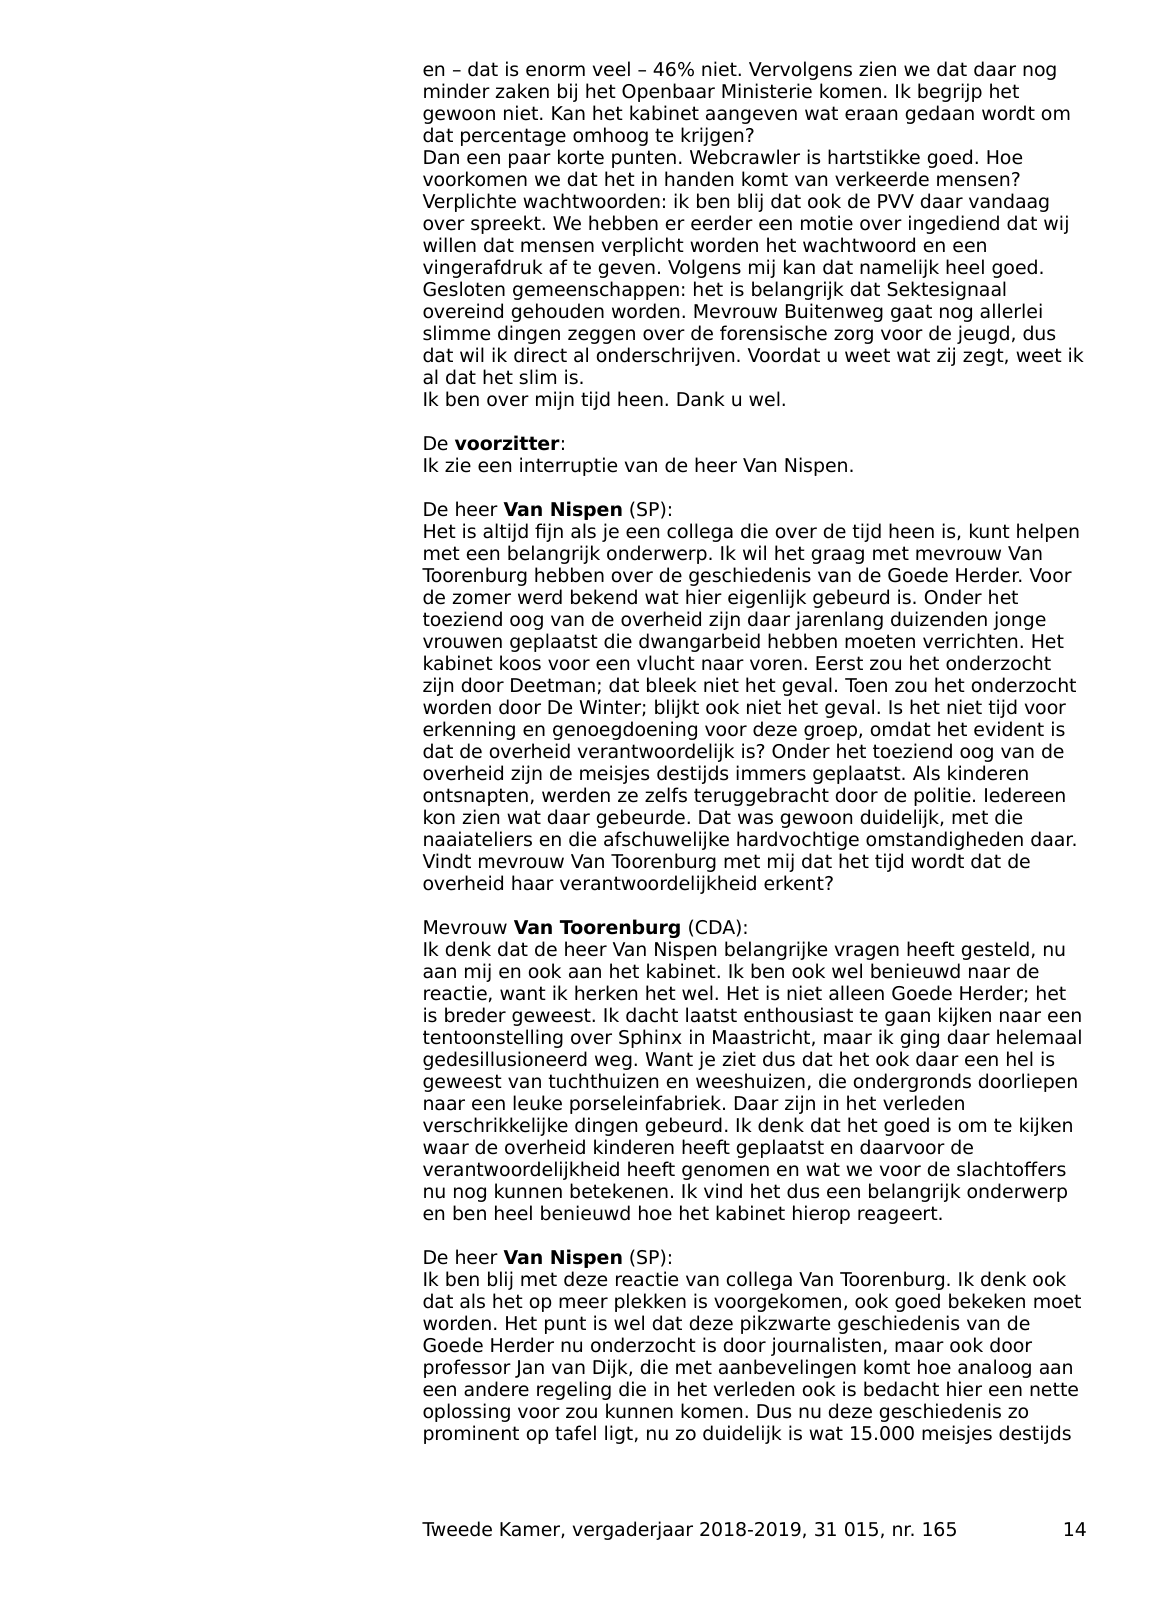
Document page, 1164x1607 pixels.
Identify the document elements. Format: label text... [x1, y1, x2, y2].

text De voorzitter: [422, 433, 1087, 455]
text Ik ben blij met deze reactie van collega Van Toorenburg. Ik denk ook dat als het op meer plekken is voorgekomen, ook goed bekeken moet worden. Het punt is wel dat deze pikzwarte geschiedenis van de Goede Herder nu onderzocht is door journalisten, maar ook door professor Jan van Dijk, die met aanbevelingen komt hoe analoog aan een andere regeling die in het verleden ook is bedacht hier een nette oplossing voor zou kunnen komen. Dus nu deze geschiedenis zo prominent op tafel ligt, nu zo duidelijk is wat 15.000 meisjes destijds [422, 1269, 1087, 1444]
text Ik ben over mijn tijd heen. Dank u wel. [422, 389, 1087, 411]
text De heer Van Nispen (SP): [422, 499, 1087, 521]
text Ik zie een interruptie van de heer Van Nispen. [422, 455, 1087, 477]
text Dan een paar korte punten. Webcrawler is hartstikke goed. Hoe voorkomen we dat het in handen komt van verkeerde mensen? [422, 147, 1087, 191]
text Verplichte wachtwoorden: ik ben blij dat ook de PVV daar vandaag over spreekt. We hebben er eerder een motie over ingediend dat wij willen dat mensen verplicht worden het wachtwoord en een vingerafdruk af te geven. Volgens mij kan dat namelijk heel goed. [422, 191, 1087, 279]
text en – dat is enorm veel – 46% niet. Vervolgens zien we dat daar nog minder zaken bij het Openbaar Ministerie komen. Ik begrijp het gewoon niet. Kan het kabinet aangeven wat eraan gedaan wordt om dat percentage omhoog te krijgen? [422, 59, 1087, 147]
text Gesloten gemeenschappen: het is belangrijk dat Sektesignaal overeind gehouden worden. Mevrouw Buitenweg gaat nog allerlei slimme dingen zeggen over de forensische zorg voor de jeugd, dus dat wil ik direct al onderschrijven. Voordat u weet wat zij zegt, weet ik al dat het slim is. [422, 279, 1087, 389]
text De heer Van Nispen (SP): [422, 1247, 1087, 1269]
text Mevrouw Van Toorenburg (CDA): [422, 917, 1087, 939]
text Ik denk dat de heer Van Nispen belangrijke vragen heeft gesteld, nu aan mij en ook aan het kabinet. Ik ben ook wel benieuwd naar de reactie, want ik herken het wel. Het is niet alleen Goede Herder; het is breder geweest. Ik dacht laatst enthousiast te gaan kijken naar een tentoonstelling over Sphinx in Maastricht, maar ik ging daar helemaal gedesillusioneerd weg. Want je ziet dus dat het ook daar een hel is geweest van tuchthuizen en weeshuizen, die ondergronds doorliepen naar een leuke porseleinfabriek. Daar zijn in het verleden verschrikkelijke dingen gebeurd. Ik denk dat het goed is om te kijken waar de overheid kinderen heeft geplaatst en daarvoor de verantwoordelijkheid heeft genomen en wat we voor de slachtoffers nu nog kunnen betekenen. Ik vind het dus een belangrijk onderwerp en ben heel benieuwd hoe het kabinet hierop reageert. [422, 939, 1087, 1224]
text Het is altijd fijn als je een collega die over de tijd heen is, kunt helpen met een belangrijk onderwerp. Ik wil het graag met mevrouw Van Toorenburg hebben over de geschiedenis van de Goede Herder. Voor de zomer werd bekend wat hier eigenlijk gebeurd is. Onder het toeziend oog van de overheid zijn daar jarenlang duizenden jonge vrouwen geplaatst die dwangarbeid hebben moeten verrichten. Het kabinet koos voor een vlucht naar voren. Eerst zou het onderzocht zijn door Deetman; dat bleek niet het geval. Toen zou het onderzocht worden door De Winter; blijkt ook niet het geval. Is het niet tijd voor erkenning en genoegdoening voor deze groep, omdat het evident is dat de overheid verantwoordelijk is? Onder het toeziend oog van de overheid zijn de meisjes destijds immers geplaatst. Als kinderen ontsnapten, werden ze zelfs teruggebracht door de politie. Iedereen kon zien wat daar gebeurde. Dat was gewoon duidelijk, met die naaiateliers en die afschuwelijke hardvochtige omstandigheden daar. Vindt mevrouw Van Toorenburg met mij dat het tijd wordt dat de overheid haar verantwoordelijkheid erkent? [422, 521, 1087, 895]
